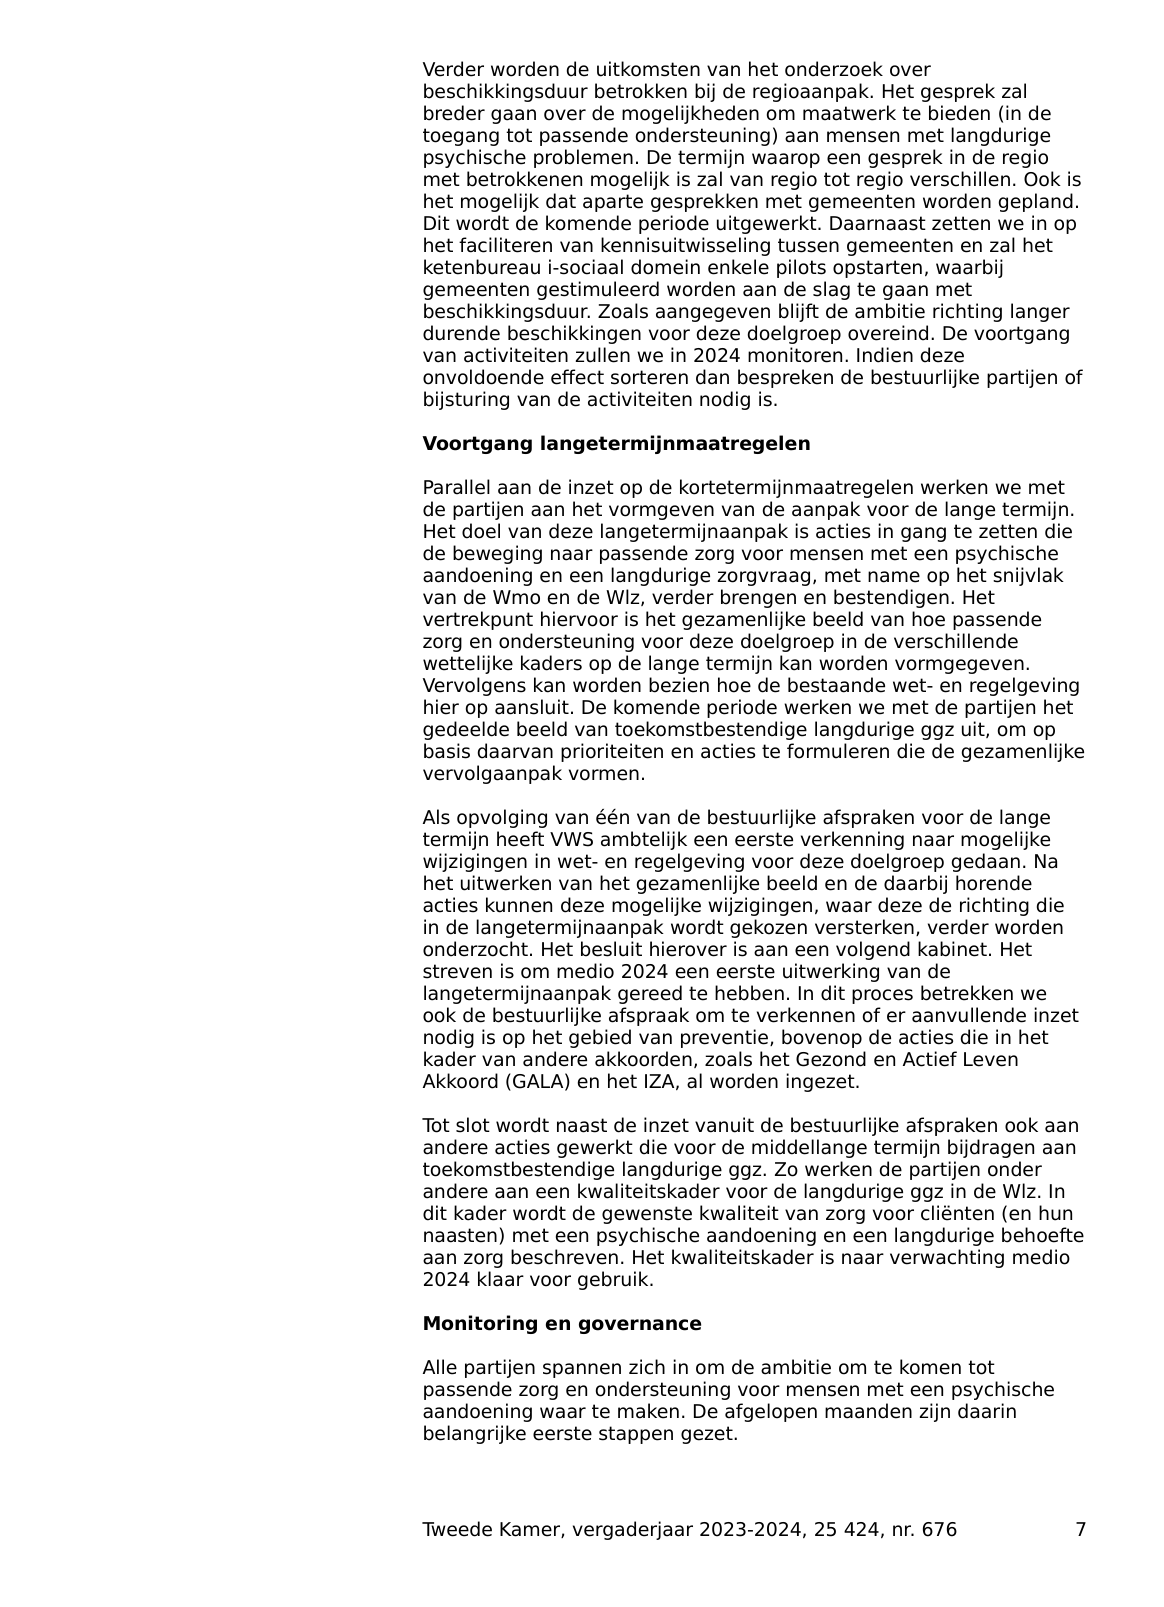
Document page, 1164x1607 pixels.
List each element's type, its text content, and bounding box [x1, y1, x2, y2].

text Tot slot wordt naast de inzet vanuit de bestuurlijke afspraken ook aan andere acties gewerkt die voor de middellange termijn bijdragen aan toekomstbestendige langdurige ggz. Zo werken de partijen onder andere aan een kwaliteitskader voor de langdurige ggz in de Wlz. In dit kader wordt de gewenste kwaliteit van zorg voor cliënten (en hun naasten) met een psychische aandoening en een langdurige behoefte aan zorg beschreven. Het kwaliteitskader is naar verwachting medio 2024 klaar voor gebruik. [422, 1115, 1087, 1291]
text Verder worden de uitkomsten van het onderzoek over beschikkingsduur betrokken bij de regioaanpak. Het gesprek zal breder gaan over de mogelijkheden om maatwerk te bieden (in de toegang tot passende ondersteuning) aan mensen met langdurige psychische problemen. De termijn waarop een gesprek in de regio met betrokkenen mogelijk is zal van regio tot regio verschillen. Ook is het mogelijk dat aparte gesprekken met gemeenten worden gepland. Dit wordt de komende periode uitgewerkt. Daarnaast zetten we in op het faciliteren van kennisuitwisseling tussen gemeenten en zal het ketenbureau i-sociaal domein enkele pilots opstarten, waarbij gemeenten gestimuleerd worden aan de slag te gaan met beschikkingsduur. Zoals aangegeven blijft de ambitie richting langer durende beschikkingen voor deze doelgroep overeind. De voortgang van activiteiten zullen we in 2024 monitoren. Indien deze onvoldoende effect sorteren dan bespreken de bestuurlijke partijen of bijsturing van de activiteiten nodig is. [422, 59, 1087, 411]
subtitle Monitoring en governance [422, 1313, 1087, 1335]
text Alle partijen spannen zich in om de ambitie om te komen tot passende zorg en ondersteuning voor mensen met een psychische aandoening waar te maken. De afgelopen maanden zijn daarin belangrijke eerste stappen gezet. [422, 1357, 1087, 1445]
subtitle Voortgang langetermijnmaatregelen [422, 433, 1087, 455]
text Als opvolging van één van de bestuurlijke afspraken voor de lange termijn heeft VWS ambtelijk een eerste verkenning naar mogelijke wijzigingen in wet- en regelgeving voor deze doelgroep gedaan. Na het uitwerken van het gezamenlijke beeld en de daarbij horende acties kunnen deze mogelijke wijzigingen, waar deze de richting die in de langetermijnaanpak wordt gekozen versterken, verder worden onderzocht. Het besluit hierover is aan een volgend kabinet. Het streven is om medio 2024 een eerste uitwerking van de langetermijnaanpak gereed te hebben. In dit proces betrekken we ook de bestuurlijke afspraak om te verkennen of er aanvullende inzet nodig is op het gebied van preventie, bovenop de acties die in het kader van andere akkoorden, zoals het Gezond en Actief Leven Akkoord (GALA) en het IZA, al worden ingezet. [422, 807, 1087, 1093]
text Parallel aan de inzet op de kortetermijnmaatregelen werken we met de partijen aan het vormgeven van de aanpak voor de lange termijn. Het doel van deze langetermijnaanpak is acties in gang te zetten die de beweging naar passende zorg voor mensen met een psychische aandoening en een langdurige zorgvraag, met name op het snijvlak van de Wmo en de Wlz, verder brengen en bestendigen. Het vertrekpunt hiervoor is het gezamenlijke beeld van hoe passende zorg en ondersteuning voor deze doelgroep in de verschillende wettelijke kaders op de lange termijn kan worden vormgegeven. Vervolgens kan worden bezien hoe de bestaande wet- en regelgeving hier op aansluit. De komende periode werken we met de partijen het gedeelde beeld van toekomstbestendige langdurige ggz uit, om op basis daarvan prioriteiten en acties te formuleren die de gezamenlijke vervolgaanpak vormen. [422, 477, 1087, 785]
